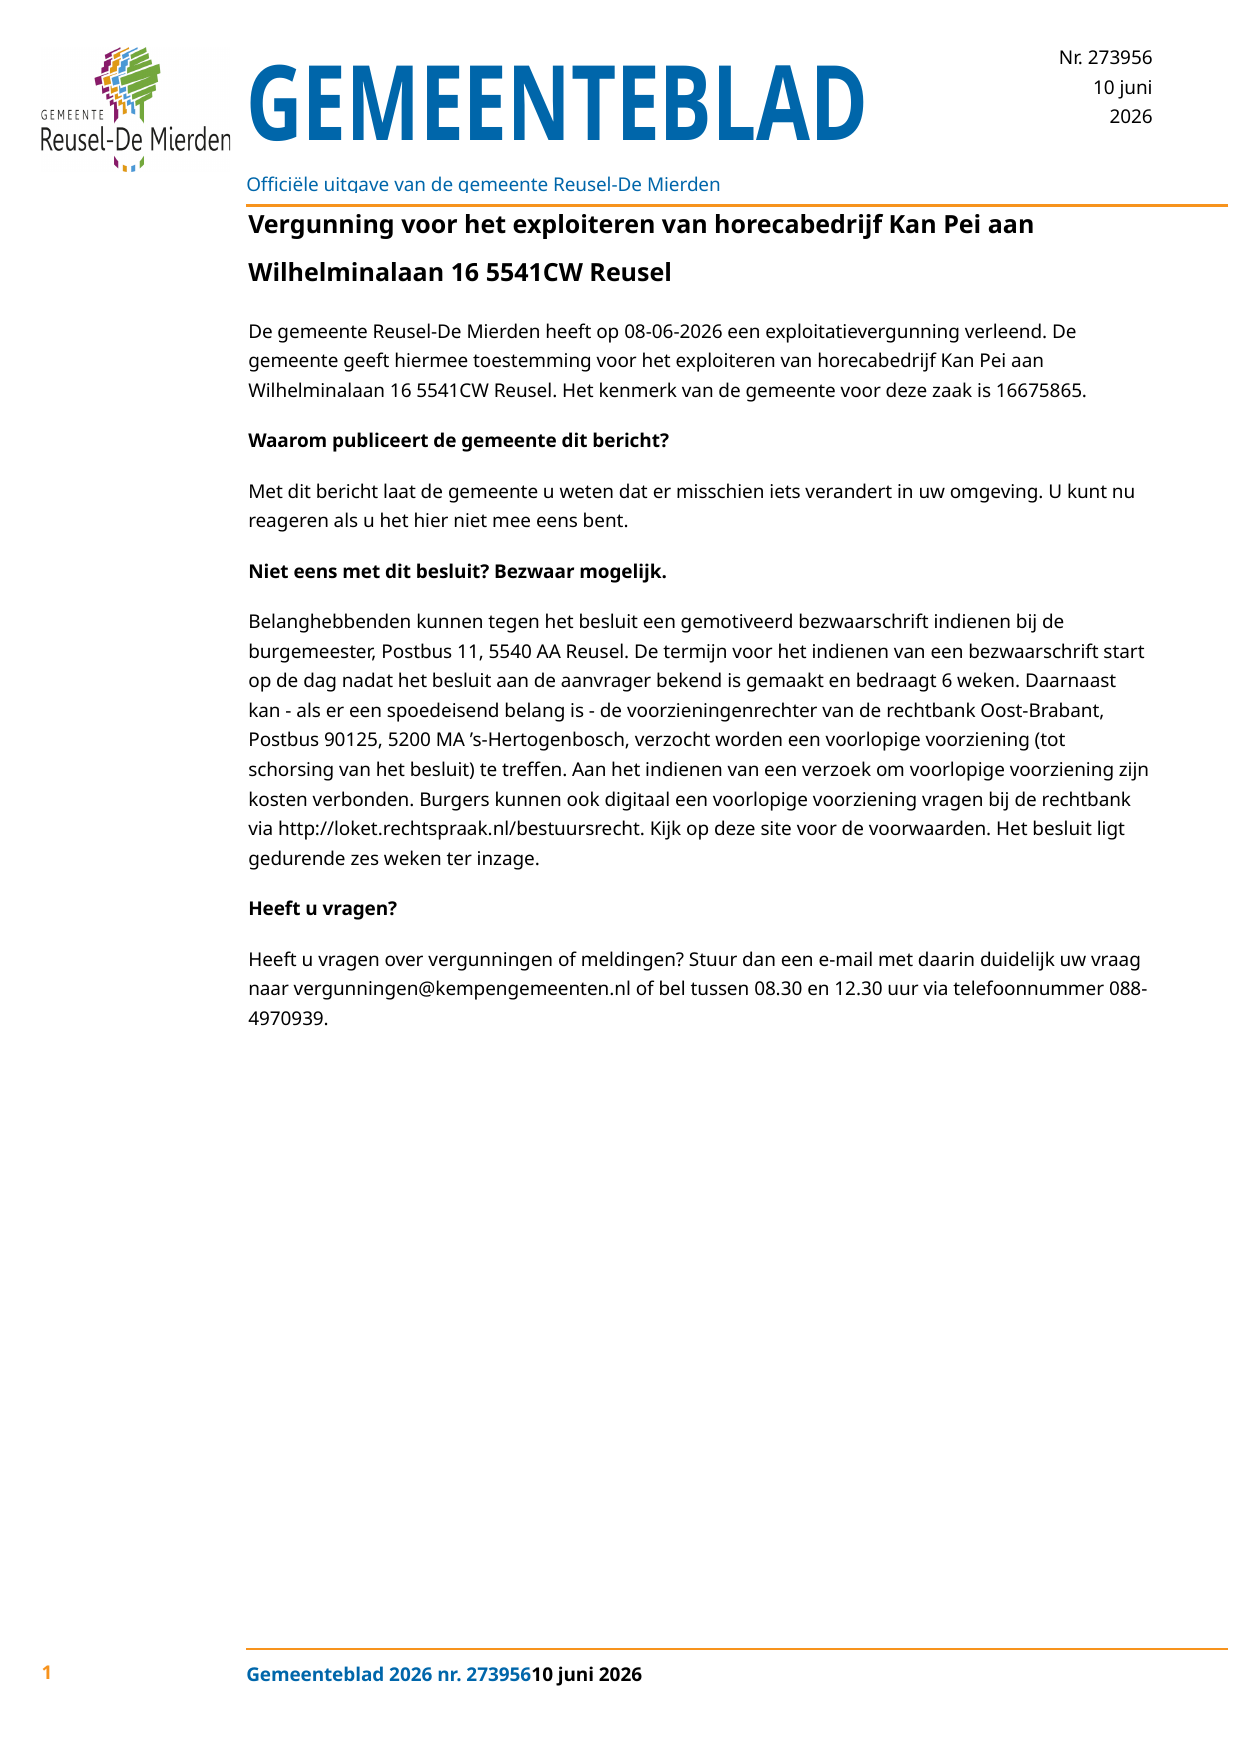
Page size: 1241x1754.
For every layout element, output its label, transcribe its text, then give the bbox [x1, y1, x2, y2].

text Belanghebbenden kunnen tegen het besluit een gemotiveerd bezwaarschrift indienen bij de burgemeester, Postbus 11, 5540 AA Reusel. De termijn voor het indienen van een bezwaarschrift start op de dag nadat het besluit aan de aanvrager bekend is gemaakt en bedraagt 6 weken. Daarnaast kan - als er een spoedeisend belang is - de voorzieningenrechter van de rechtbank Oost-Brabant, Postbus 90125, 5200 MA ’s-Hertogenbosch, verzocht worden een voorlopige voorziening (tot schorsing van het besluit) te treffen. Aan het indienen van een verzoek om voorlopige voorziening zijn kosten verbonden. Burgers kunnen ook digitaal een voorlopige voorziening vragen bij de rechtbank via http://loket.rechtspraak.nl/bestuursrecht. Kijk op deze site voor de voorwaarden. Het besluit ligt gedurende zes weken ter inzage. [248, 608, 1152, 871]
picture [41, 47, 231, 172]
text Waarom publiceert de gemeente dit bericht? [248, 427, 1152, 453]
text Met dit bericht laat de gemeente u weten dat er misschien iets verandert in uw omgeving. U kunt nu reageren als u het hier niet mee eens bent. [248, 478, 1152, 533]
text De gemeente Reusel-De Mierden heeft op 08-06-2026 een exploitatievergunning verleend. De gemeente geeft hiermee toestemming voor het exploiteren van horecabedrijf Kan Pei aan Wilhelminalaan 16 5541CW Reusel. Het kenmerk van de gemeente voor deze zaak is 16675865. [248, 318, 1152, 403]
text Niet eens met dit besluit? Bezwaar mogelijk. [248, 558, 1152, 584]
text Heeft u vragen? [248, 895, 1152, 921]
text Vergunning voor het exploiteren van horecabedrijf Kan Pei aan Wilhelminalaan 16 5541CW Reusel [248, 207, 1152, 288]
text Heeft u vragen over vergunningen of meldingen? Stuur dan een e-mail met daarin duidelijk uw vraag naar vergunningen@kempengemeenten.nl of bel tussen 08.30 en 12.30 uur via telefoonnummer 088-4970939. [248, 946, 1152, 1031]
